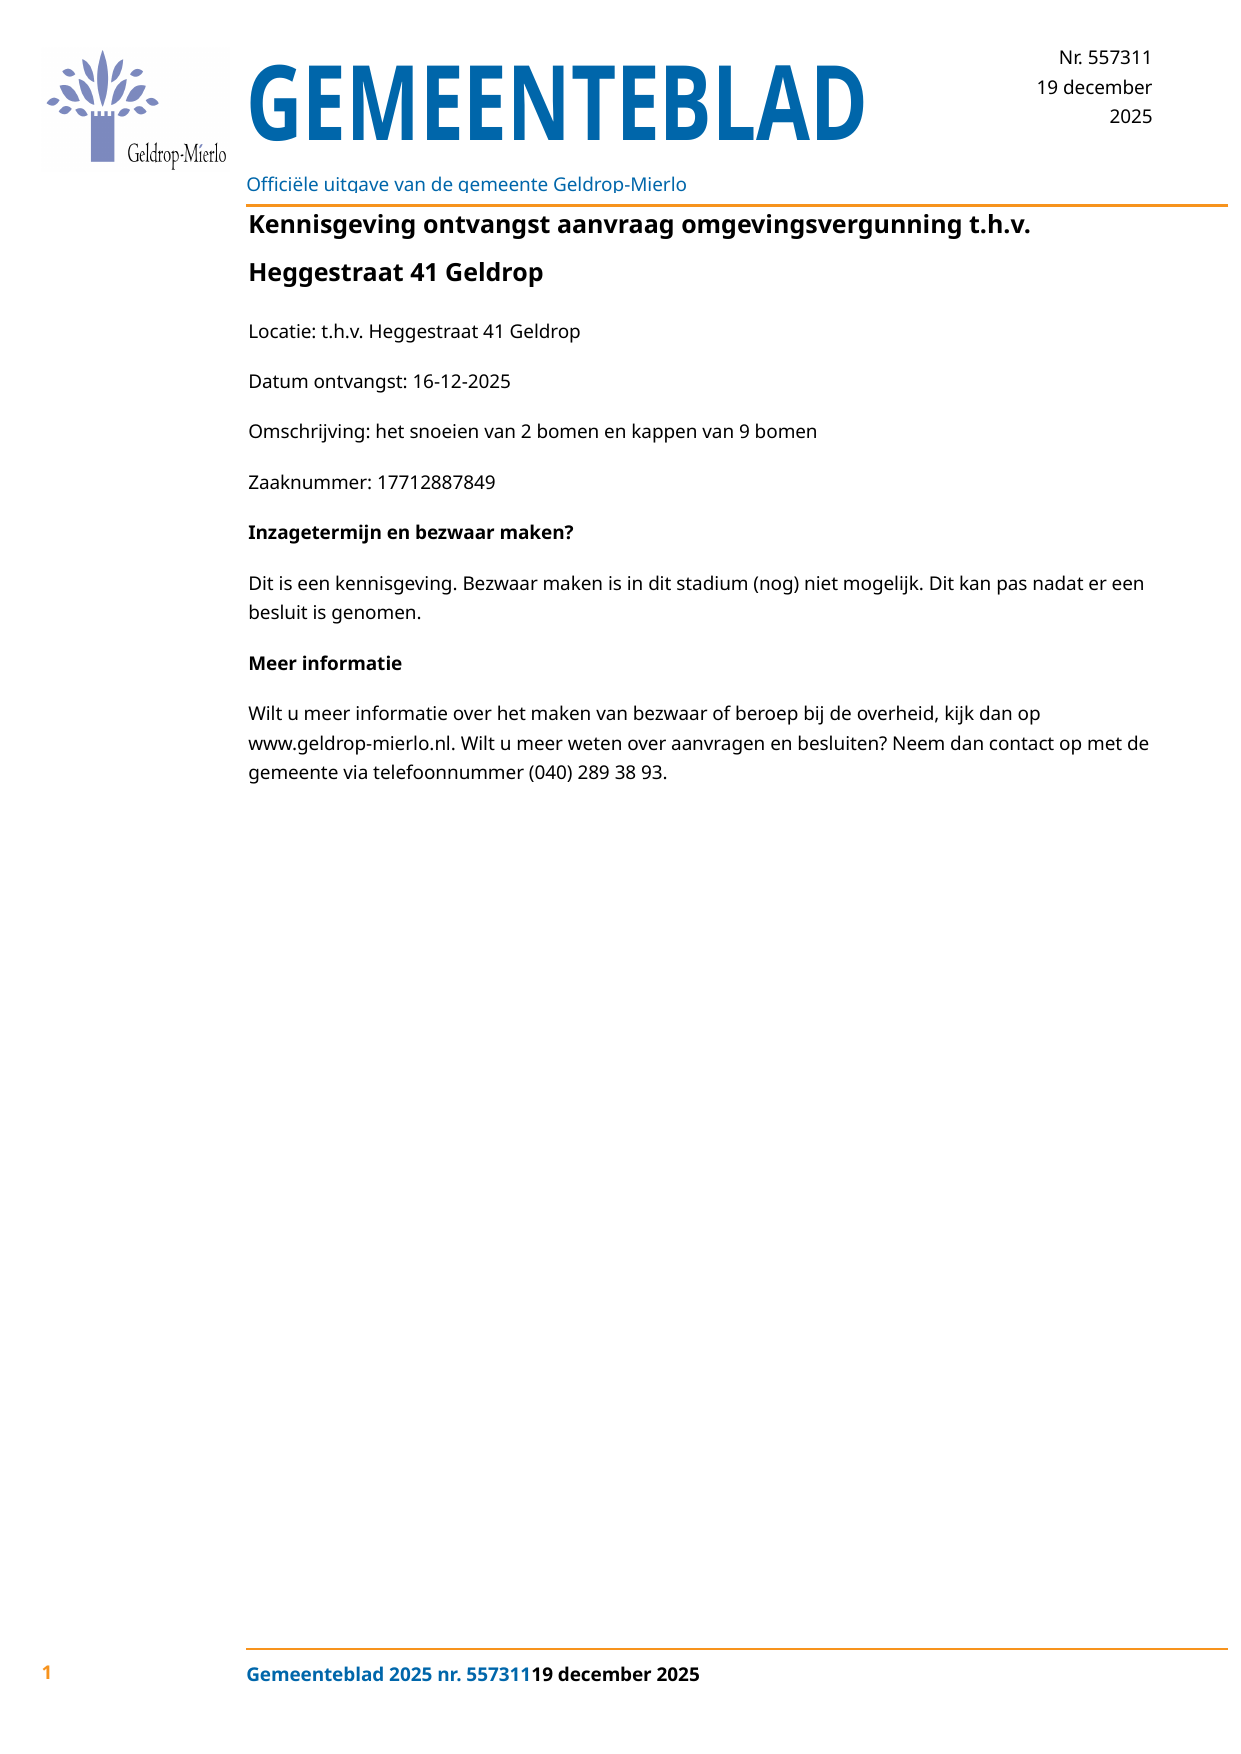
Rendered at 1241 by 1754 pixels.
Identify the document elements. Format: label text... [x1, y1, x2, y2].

text Inzagetermijn en bezwaar maken? [248, 519, 1152, 545]
text Wilt u meer informatie over het maken van bezwaar of beroep bij de overheid, kijk dan op www.geldrop-mierlo.nl. Wilt u meer weten over aanvragen en besluiten? Neem dan contact op met de gemeente via telefoonnummer (040) 289 38 93. [248, 700, 1152, 785]
text Locatie: t.h.v. Heggestraat 41 Geldrop [248, 318, 1152, 344]
text Kennisgeving ontvangst aanvraag omgevingsvergunning t.h.v. Heggestraat 41 Geldrop [248, 207, 1152, 288]
text Meer informatie [248, 650, 1152, 676]
text Dit is een kennisgeving. Bezwaar maken is in dit stadium (nog) niet mogelijk. Dit kan pas nadat er een besluit is genomen. [248, 570, 1152, 625]
text Omschrijving: het snoeien van 2 bomen en kappen van 9 bomen [248, 419, 1152, 444]
text Datum ontvangst: 16-12-2025 [248, 368, 1152, 394]
text Zaaknummer: 17712887849 [248, 469, 1152, 495]
picture [41, 47, 231, 172]
